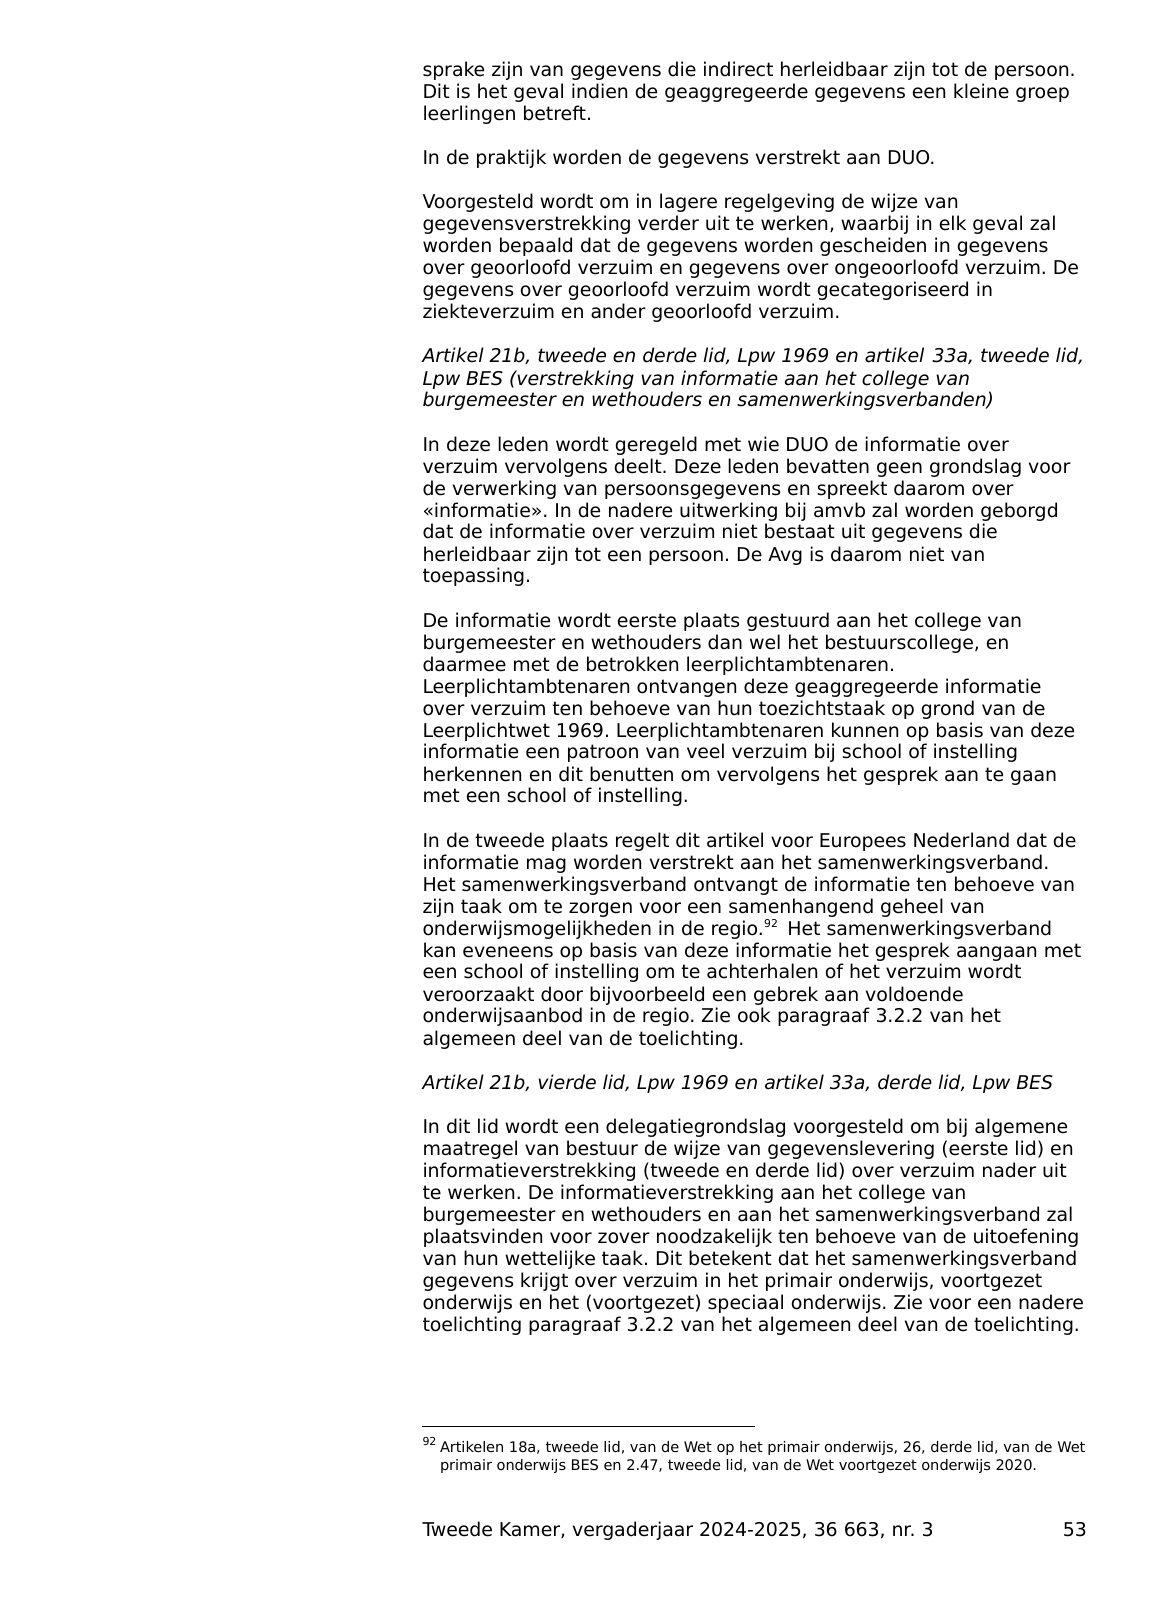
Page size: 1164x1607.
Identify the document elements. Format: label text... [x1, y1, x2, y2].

text In de tweede plaats regelt dit artikel voor Europees Nederland dat de informatie mag worden verstrekt aan het samenwerkingsverband. Het samenwerkingsverband ontvangt de informatie ten behoeve van zijn taak om te zorgen voor een samenhangend geheel van onderwijsmogelijkheden in de regio. Het samenwerkingsverband kan eveneens op basis van deze informatie het gesprek aangaan met een school of instelling om te achterhalen of het verzuim wordt veroorzaakt door bijvoorbeeld een gebrek aan voldoende onderwijsaanbod in de regio. Zie ook paragraaf 3.2.2 van het algemeen deel van de toelichting. [422, 829, 1087, 1049]
subtitle Artikel 21b, tweede en derde lid, Lpw 1969 en artikel 33a, tweede lid, Lpw BES (verstrekking van informatie aan het college van burgemeester en wethouders en samenwerkingsverbanden) [422, 345, 1087, 411]
text De informatie wordt eerste plaats gestuurd aan het college van burgemeester en wethouders dan wel het bestuurscollege, en daarmee met de betrokken leerplichtambtenaren. Leerplichtambtenaren ontvangen deze geaggregeerde informatie over verzuim ten behoeve van hun toezichtstaak op grond van de Leerplichtwet 1969. Leerplichtambtenaren kunnen op basis van deze informatie een patroon van veel verzuim bij school of instelling herkennen en dit benutten om vervolgens het gesprek aan te gaan met een school of instelling. [422, 609, 1087, 807]
subtitle Artikel 21b, vierde lid, Lpw 1969 en artikel 33a, derde lid, Lpw BES [422, 1072, 1087, 1093]
text In deze leden wordt geregeld met wie DUO de informatie over verzuim vervolgens deelt. Deze leden bevatten geen grondslag voor de verwerking van persoonsgegevens en spreekt daarom over «informatie». In de nadere uitwerking bij amvb zal worden geborgd dat de informatie over verzuim niet bestaat uit gegevens die herleidbaar zijn tot een persoon. De Avg is daarom niet van toepassing. [422, 433, 1087, 587]
text sprake zijn van gegevens die indirect herleidbaar zijn tot de persoon. Dit is het geval indien de geaggregeerde gegevens een kleine groep leerlingen betreft. [422, 59, 1087, 125]
text In de praktijk worden de gegevens verstrekt aan DUO. [422, 147, 1087, 169]
text Artikelen 18a, tweede lid, van de Wet op het primair onderwijs, 26, derde lid, van de Wet primair onderwijs BES en 2.47, tweede lid, van de Wet voortgezet onderwijs 2020. [422, 1435, 1087, 1474]
text In dit lid wordt een delegatiegrondslag voorgesteld om bij algemene maatregel van bestuur de wijze van gegevenslevering (eerste lid) en informatieverstrekking (tweede en derde lid) over verzuim nader uit te werken. De informatieverstrekking aan het college van burgemeester en wethouders en aan het samenwerkingsverband zal plaatsvinden voor zover noodzakelijk ten behoeve van de uitoefening van hun wettelijke taak. Dit betekent dat het samenwerkingsverband gegevens krijgt over verzuim in het primair onderwijs, voortgezet onderwijs en het (voortgezet) speciaal onderwijs. Zie voor een nadere toelichting paragraaf 3.2.2 van het algemeen deel van de toelichting. [422, 1116, 1087, 1336]
text Voorgesteld wordt om in lagere regelgeving de wijze van gegevensverstrekking verder uit te werken, waarbij in elk geval zal worden bepaald dat de gegevens worden gescheiden in gegevens over geoorloofd verzuim en gegevens over ongeoorloofd verzuim. De gegevens over geoorloofd verzuim wordt gecategoriseerd in ziekteverzuim en ander geoorloofd verzuim. [422, 191, 1087, 323]
